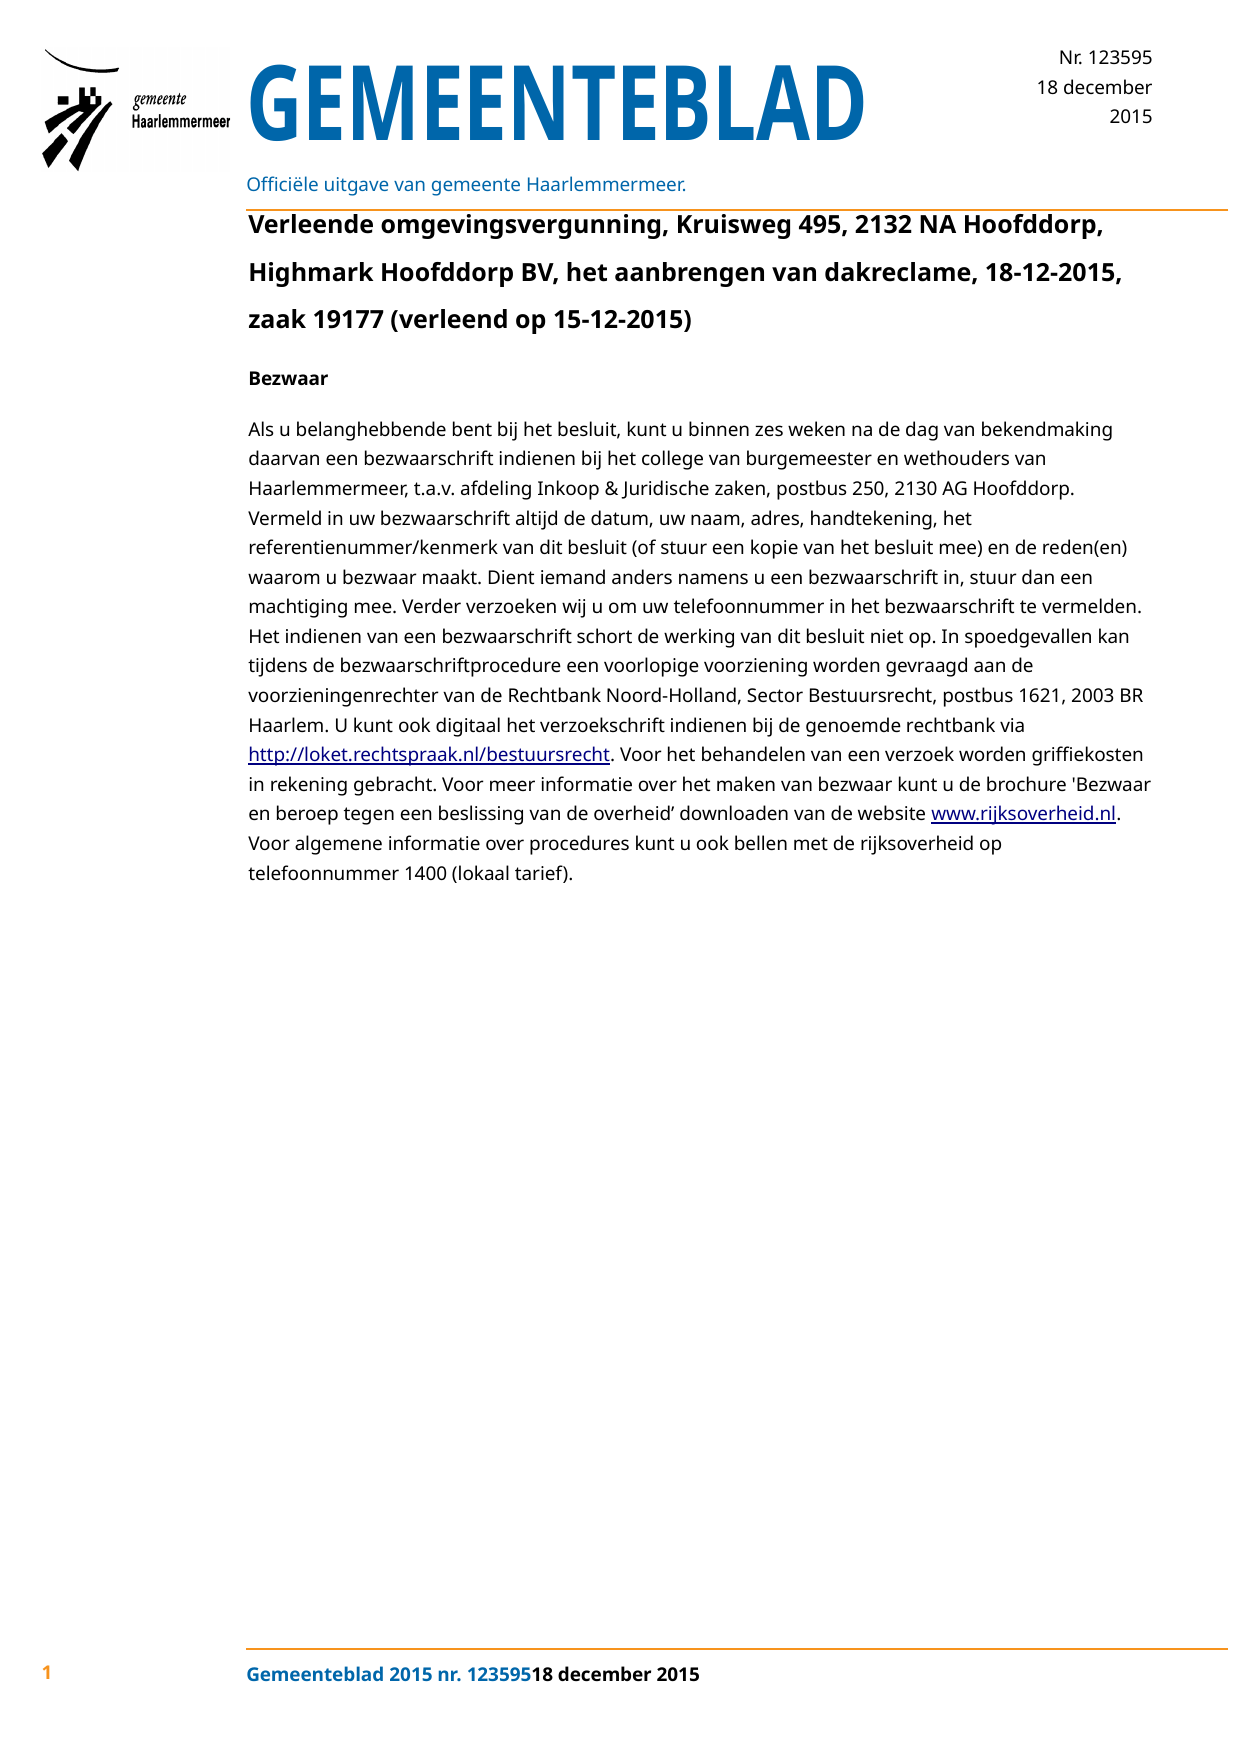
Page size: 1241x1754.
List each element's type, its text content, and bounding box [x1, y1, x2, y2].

picture [41, 47, 231, 172]
text Als u belanghebbende bent bij het besluit, kunt u binnen zes weken na de dag van bekendmaking daarvan een bezwaarschrift indienen bij het college van burgemeester en wethouders van Haarlemmermeer, t.a.v. afdeling Inkoop & Juridische zaken, postbus 250, 2130 AG Hoofddorp. Vermeld in uw bezwaarschrift altijd de datum, uw naam, adres, handtekening, het referentienummer/kenmerk van dit besluit (of stuur een kopie van het besluit mee) en de reden(en) waarom u bezwaar maakt. Dient iemand anders namens u een bezwaarschrift in, stuur dan een machtiging mee. Verder verzoeken wij u om uw telefoonnummer in het bezwaarschrift te vermelden. Het indienen van een bezwaarschrift schort de werking van dit besluit niet op. In spoedgevallen kan tijdens de bezwaarschriftprocedure een voorlopige voorziening worden gevraagd aan de voorzieningenrechter van de Rechtbank Noord-Holland, Sector Bestuursrecht, postbus 1621, 2003 BR Haarlem. U kunt ook digitaal het verzoekschrift indienen bij de genoemde rechtbank via http://loket.rechtspraak.nl/bestuursrecht. Voor het behandelen van een verzoek worden griffiekosten in rekening gebracht. Voor meer informatie over het maken van bezwaar kunt u de brochure 'Bezwaar en beroep tegen een beslissing van de overheid’ downloaden van de website www.rijksoverheid.nl. Voor algemene informatie over procedures kunt u ook bellen met de rijksoverheid op telefoonnummer 1400 (lokaal tarief). [248, 416, 1152, 885]
text Bezwaar [248, 366, 1152, 391]
text Verleende omgevingsvergunning, Kruisweg 495, 2132 NA Hoofddorp, Highmark Hoofddorp BV, het aanbrengen van dakreclame, 18-12-2015, zaak 19177 (verleend op 15-12-2015) [248, 211, 1152, 336]
